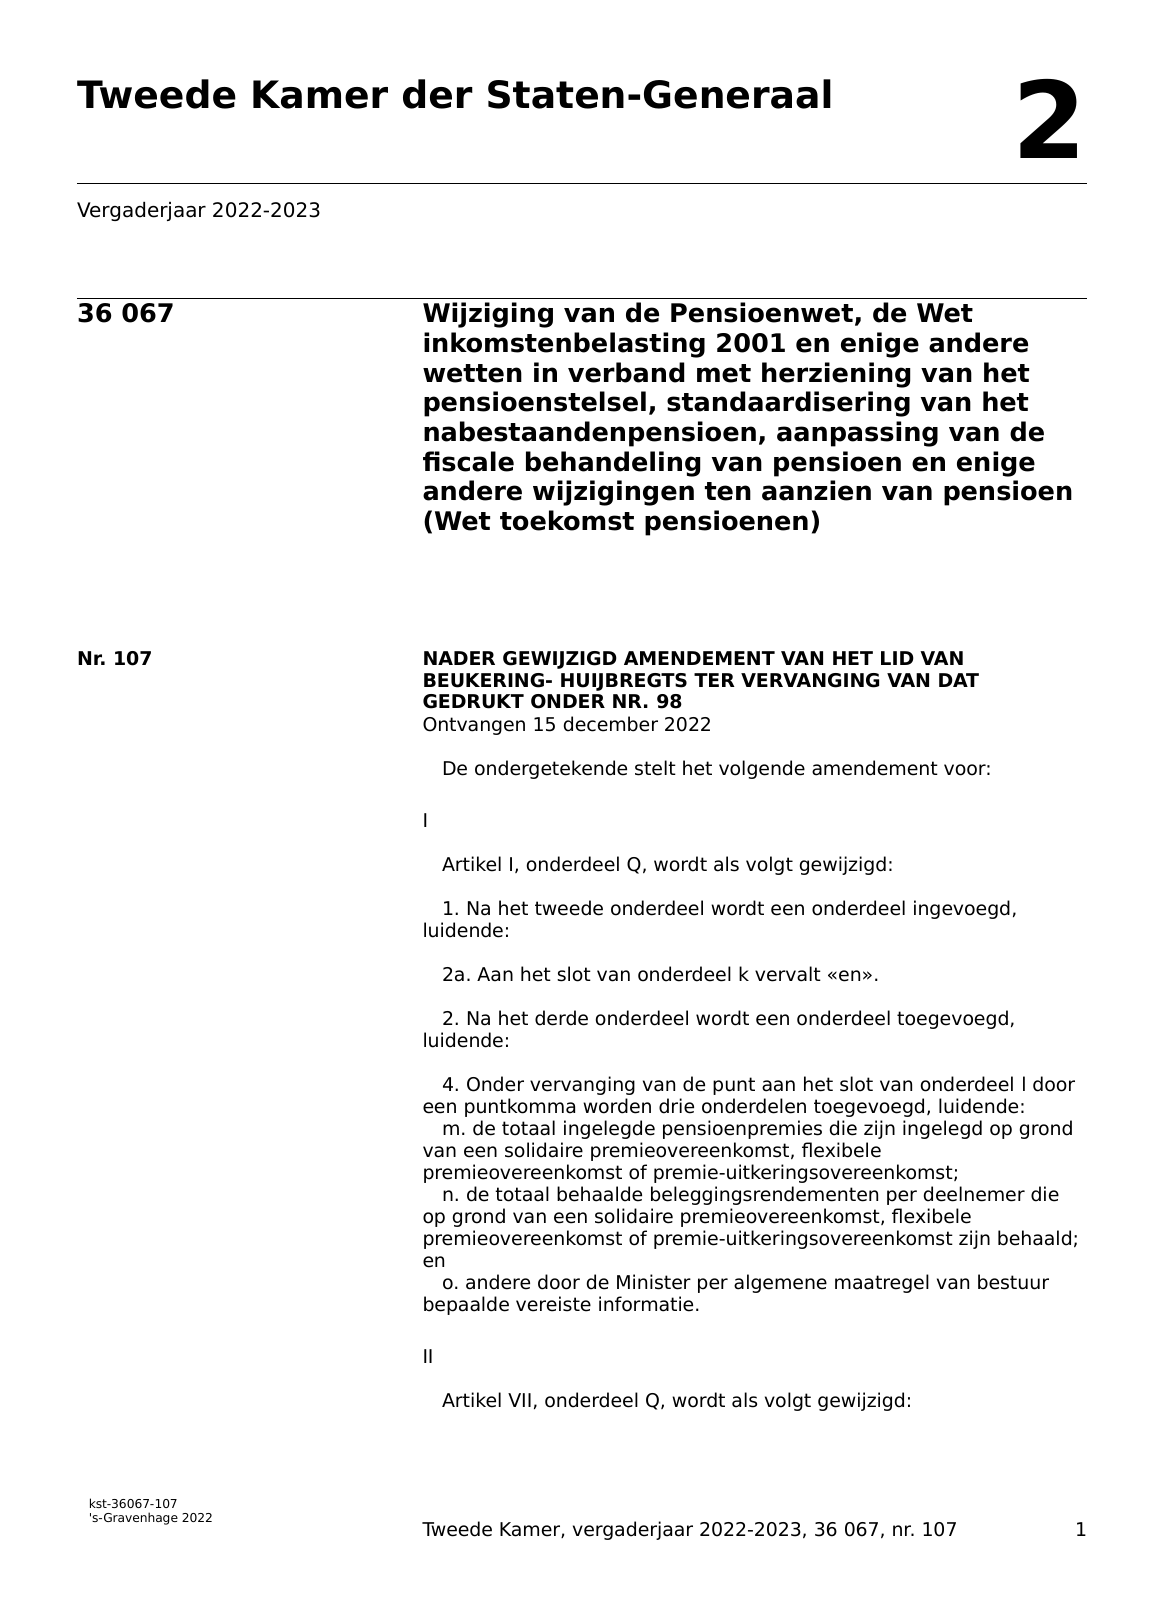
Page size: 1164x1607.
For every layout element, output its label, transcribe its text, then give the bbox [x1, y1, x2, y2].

text 's-Gravenhage 2022 [88, 1511, 323, 1525]
subtitle I [422, 809, 1087, 832]
text kst-36067-107 [88, 1497, 323, 1511]
text Artikel I, onderdeel Q, wordt als volgt gewijzigd: [422, 854, 1087, 876]
text 2. Na het derde onderdeel wordt een onderdeel toegevoegd, luidende: [422, 1008, 1087, 1052]
table_header 2 [886, 59, 1087, 183]
text Ontvangen 15 december 2022 [422, 713, 1087, 735]
table_cell Vergaderjaar 2022-2023 [77, 184, 1087, 298]
text 2a. Aan het slot van onderdeel k vervalt «en». [422, 964, 1087, 986]
text n. de totaal behaalde beleggingsrendementen per deelnemer die op grond van een solidaire premieovereenkomst, flexibele premieovereenkomst of premie-uitkeringsovereenkomst zijn behaald; en [422, 1184, 1087, 1272]
text o. andere door de Minister per algemene maatregel van bestuur bepaalde vereiste informatie. [422, 1272, 1087, 1316]
subtitle 36 067 Wijziging van de Pensioenwet, de Wet inkomstenbelasting 2001 en enige andere wetten in verband met herziening van het pensioenstelsel, standaardisering van het nabestaandenpensioen, aanpassing van de fiscale behandeling van pensioen en enige andere wijzigingen ten aanzien van pensioen (Wet toekomst pensioenen) [77, 299, 1087, 536]
text 1. Na het tweede onderdeel wordt een onderdeel ingevoegd, luidende: [422, 898, 1087, 942]
subtitle Nr. 107 NADER GEWIJZIGD AMENDEMENT VAN HET LID VAN BEUKERING- HUIJBREGTS TER VERVANGING VAN DAT GEDRUKT ONDER NR. 98 [77, 647, 1087, 713]
table_header Tweede Kamer der Staten-Generaal [77, 59, 886, 183]
text 4. Onder vervanging van de punt aan het slot van onderdeel l door een puntkomma worden drie onderdelen toegevoegd, luidende: [422, 1074, 1087, 1118]
text m. de totaal ingelegde pensioenpremies die zijn ingelegd op grond van een solidaire premieovereenkomst, flexibele premieovereenkomst of premie-uitkeringsovereenkomst; [422, 1118, 1087, 1184]
subtitle II [422, 1346, 1087, 1368]
text De ondergetekende stelt het volgende amendement voor: [422, 758, 1087, 779]
text Artikel VII, onderdeel Q, wordt als volgt gewijzigd: [422, 1390, 1087, 1412]
